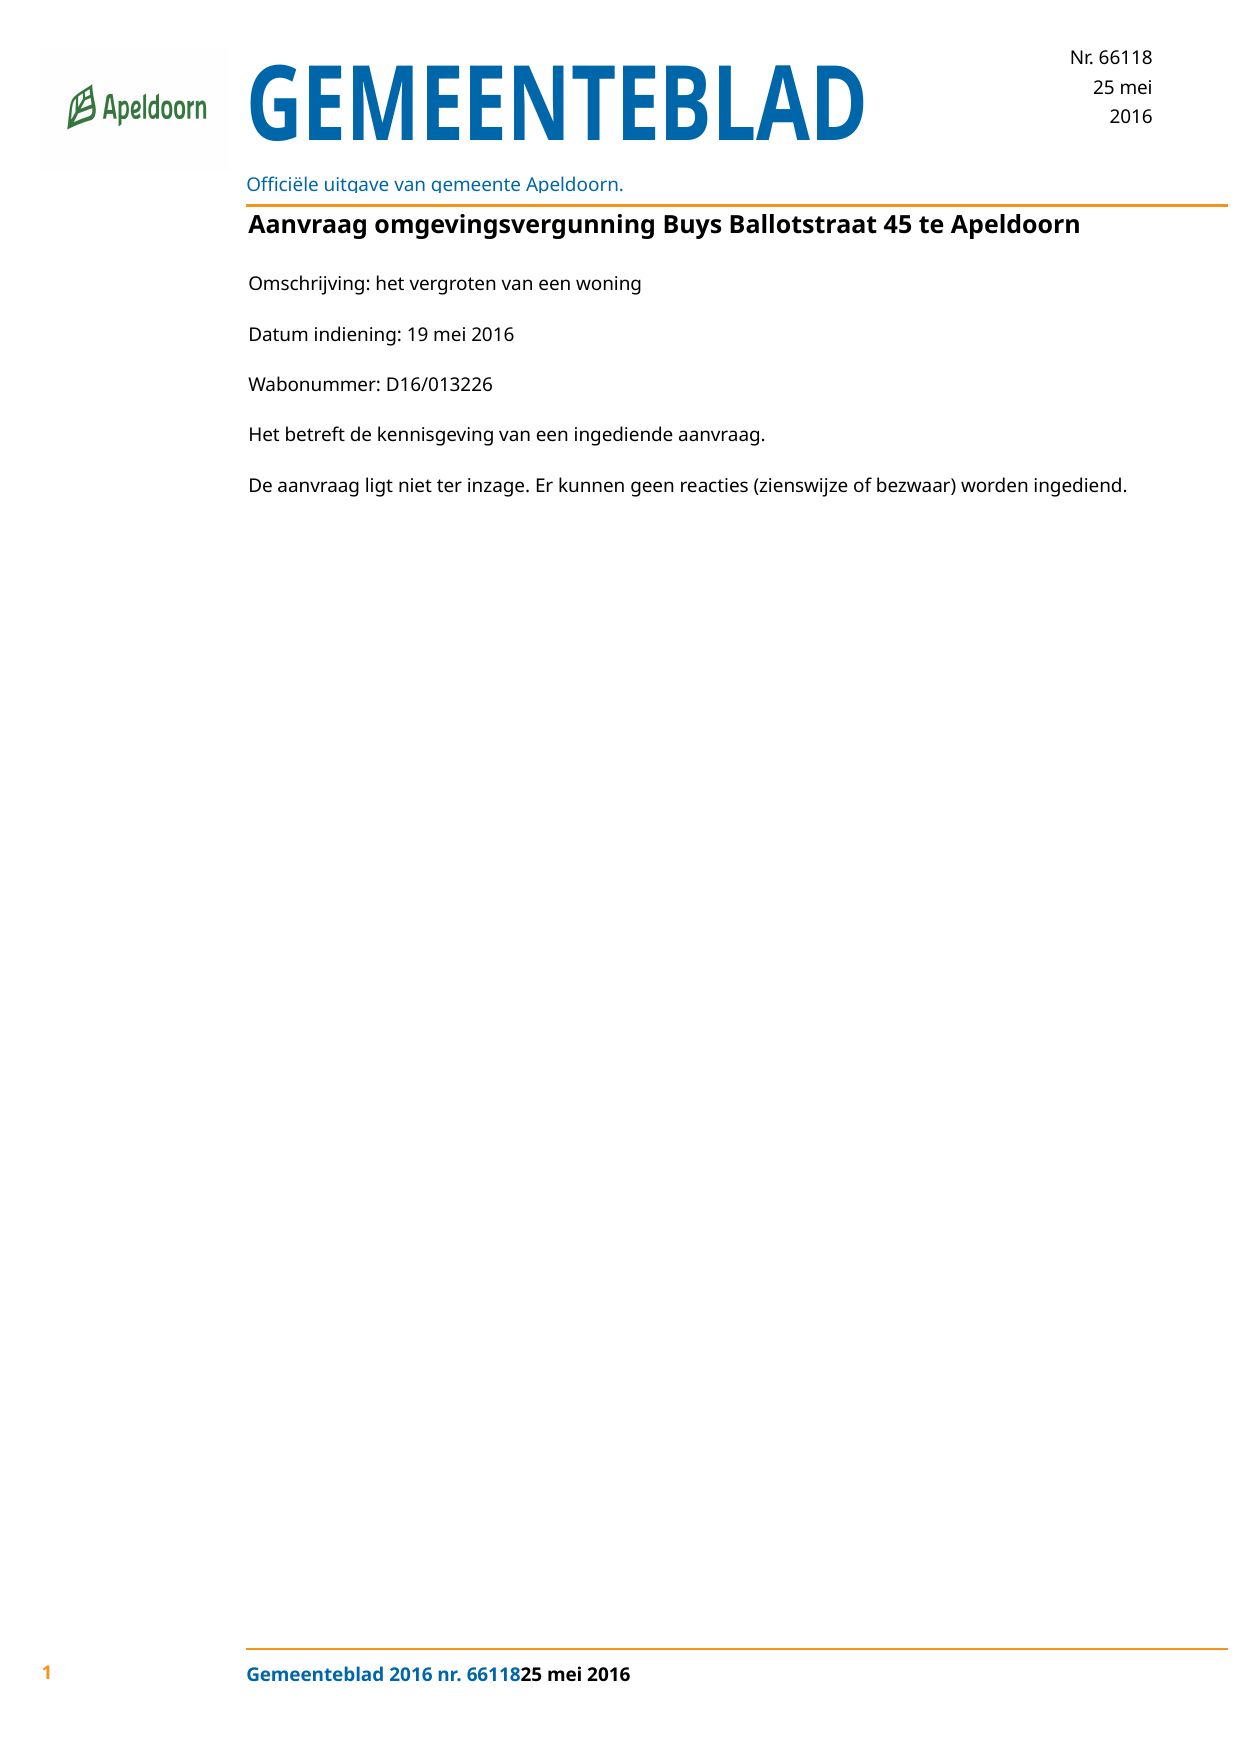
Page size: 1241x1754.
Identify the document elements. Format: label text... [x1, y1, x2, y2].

picture [41, 47, 231, 172]
text De aanvraag ligt niet ter inzage. Er kunnen geen reacties (zienswijze of bezwaar) worden ingediend. [248, 472, 1152, 498]
text Omschrijving: het vergroten van een woning [248, 270, 1152, 296]
text Wabonummer: D16/013226 [248, 371, 1152, 397]
text Aanvraag omgevingsvergunning Buys Ballotstraat 45 te Apeldoorn [248, 207, 1152, 241]
text Datum indiening: 19 mei 2016 [248, 321, 1152, 346]
text Het betreft de kennisgeving van een ingediende aanvraag. [248, 422, 1152, 447]
